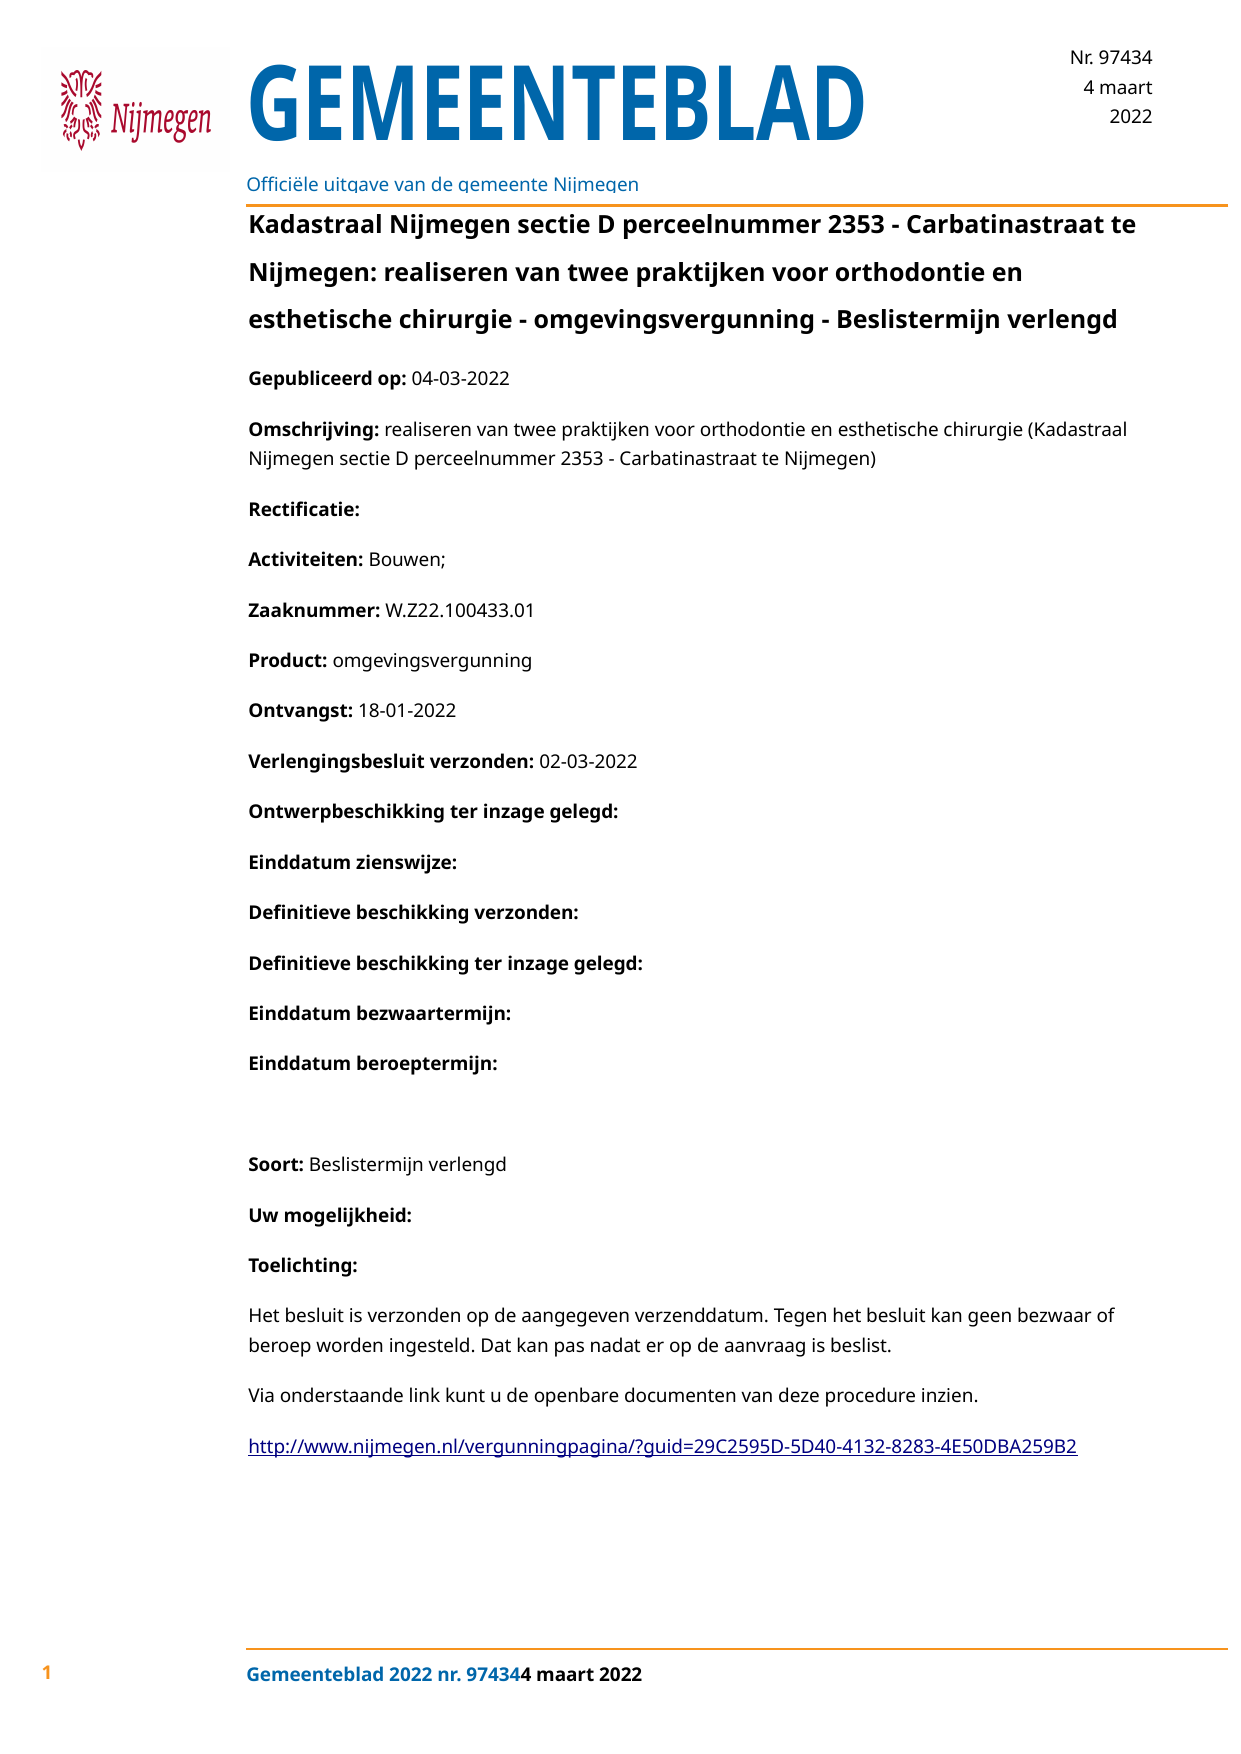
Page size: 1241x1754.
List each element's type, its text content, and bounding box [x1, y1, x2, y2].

text Toelichting: [248, 1252, 1152, 1278]
text Zaaknummer: W.Z22.100433.01 [248, 597, 1152, 622]
text Activiteiten: Bouwen; [248, 546, 1152, 572]
text Uw mogelijkheid: [248, 1202, 1152, 1227]
text Via onderstaande link kunt u de openbare documenten van deze procedure inzien. [248, 1383, 1152, 1408]
text Ontwerpbeschikking ter inzage gelegd: [248, 798, 1152, 824]
text Definitieve beschikking ter inzage gelegd: [248, 950, 1152, 975]
text Ontvangst: 18-01-2022 [248, 698, 1152, 723]
text Definitieve beschikking verzonden: [248, 899, 1152, 925]
text Soort: Beslistermijn verlengd [248, 1151, 1152, 1177]
text Kadastraal Nijmegen sectie D perceelnummer 2353 - Carbatinastraat te Nijmegen: realiseren van twee praktijken voor orthodontie en esthetische chirurgie - omgevingsvergunning - Beslistermijn verlengd [248, 207, 1152, 336]
picture [41, 47, 231, 172]
text Einddatum beroeptermijn: [248, 1051, 1152, 1076]
text Gepubliceerd op: 04-03-2022 [248, 366, 1152, 391]
text Product: omgevingsvergunning [248, 647, 1152, 673]
text Verlengingsbesluit verzonden: 02-03-2022 [248, 748, 1152, 774]
text Het besluit is verzonden op de aangegeven verzenddatum. Tegen het besluit kan geen bezwaar of beroep worden ingesteld. Dat kan pas nadat er op de aanvraag is beslist. [248, 1303, 1152, 1358]
text Einddatum zienswijze: [248, 849, 1152, 874]
text Omschrijving: realiseren van twee praktijken voor orthodontie en esthetische chirurgie (Kadastraal Nijmegen sectie D perceelnummer 2353 - Carbatinastraat te Nijmegen) [248, 416, 1152, 471]
text http://www.nijmegen.nl/vergunningpagina/?guid=29C2595D-5D40-4132-8283-4E50DBA259B2 [248, 1433, 1152, 1459]
text Einddatum bezwaartermijn: [248, 1000, 1152, 1026]
text Rectificatie: [248, 496, 1152, 522]
